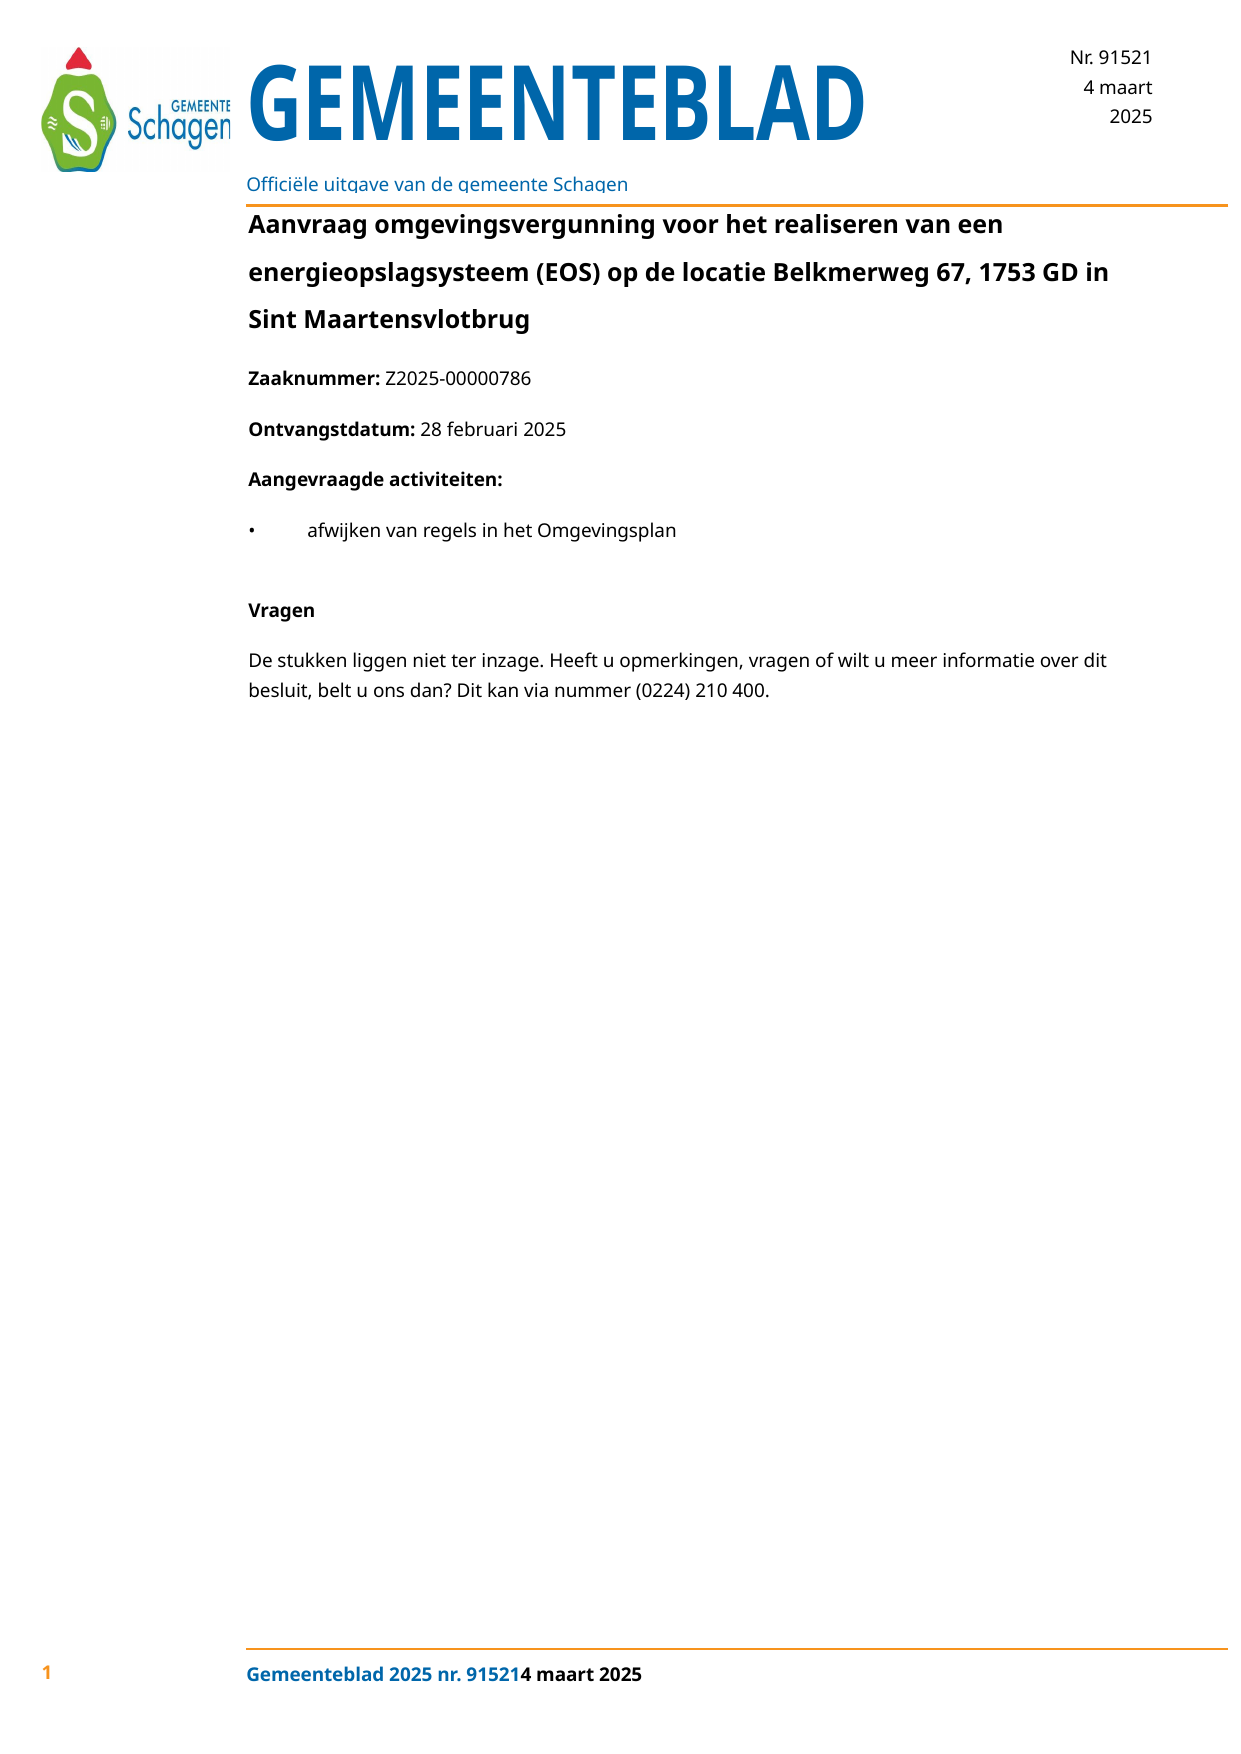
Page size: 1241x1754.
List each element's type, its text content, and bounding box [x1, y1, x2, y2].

text Vragen [248, 597, 1152, 622]
picture [41, 47, 231, 172]
text De stukken liggen niet ter inzage. Heeft u opmerkingen, vragen of wilt u meer informatie over dit besluit, belt u ons dan? Dit kan via nummer (0224) 210 400. [248, 647, 1152, 702]
text Ontvangstdatum: 28 februari 2025 [248, 416, 1152, 442]
text Aangevraagde activiteiten: [248, 466, 1152, 492]
list afwijken van regels in het Omgevingsplan [248, 517, 1152, 542]
text Zaaknummer: Z2025-00000786 [248, 366, 1152, 391]
text Aanvraag omgevingsvergunning voor het realiseren van een energieopslagsysteem (EOS) op de locatie Belkmerweg 67, 1753 GD in Sint Maartensvlotbrug [248, 207, 1152, 336]
